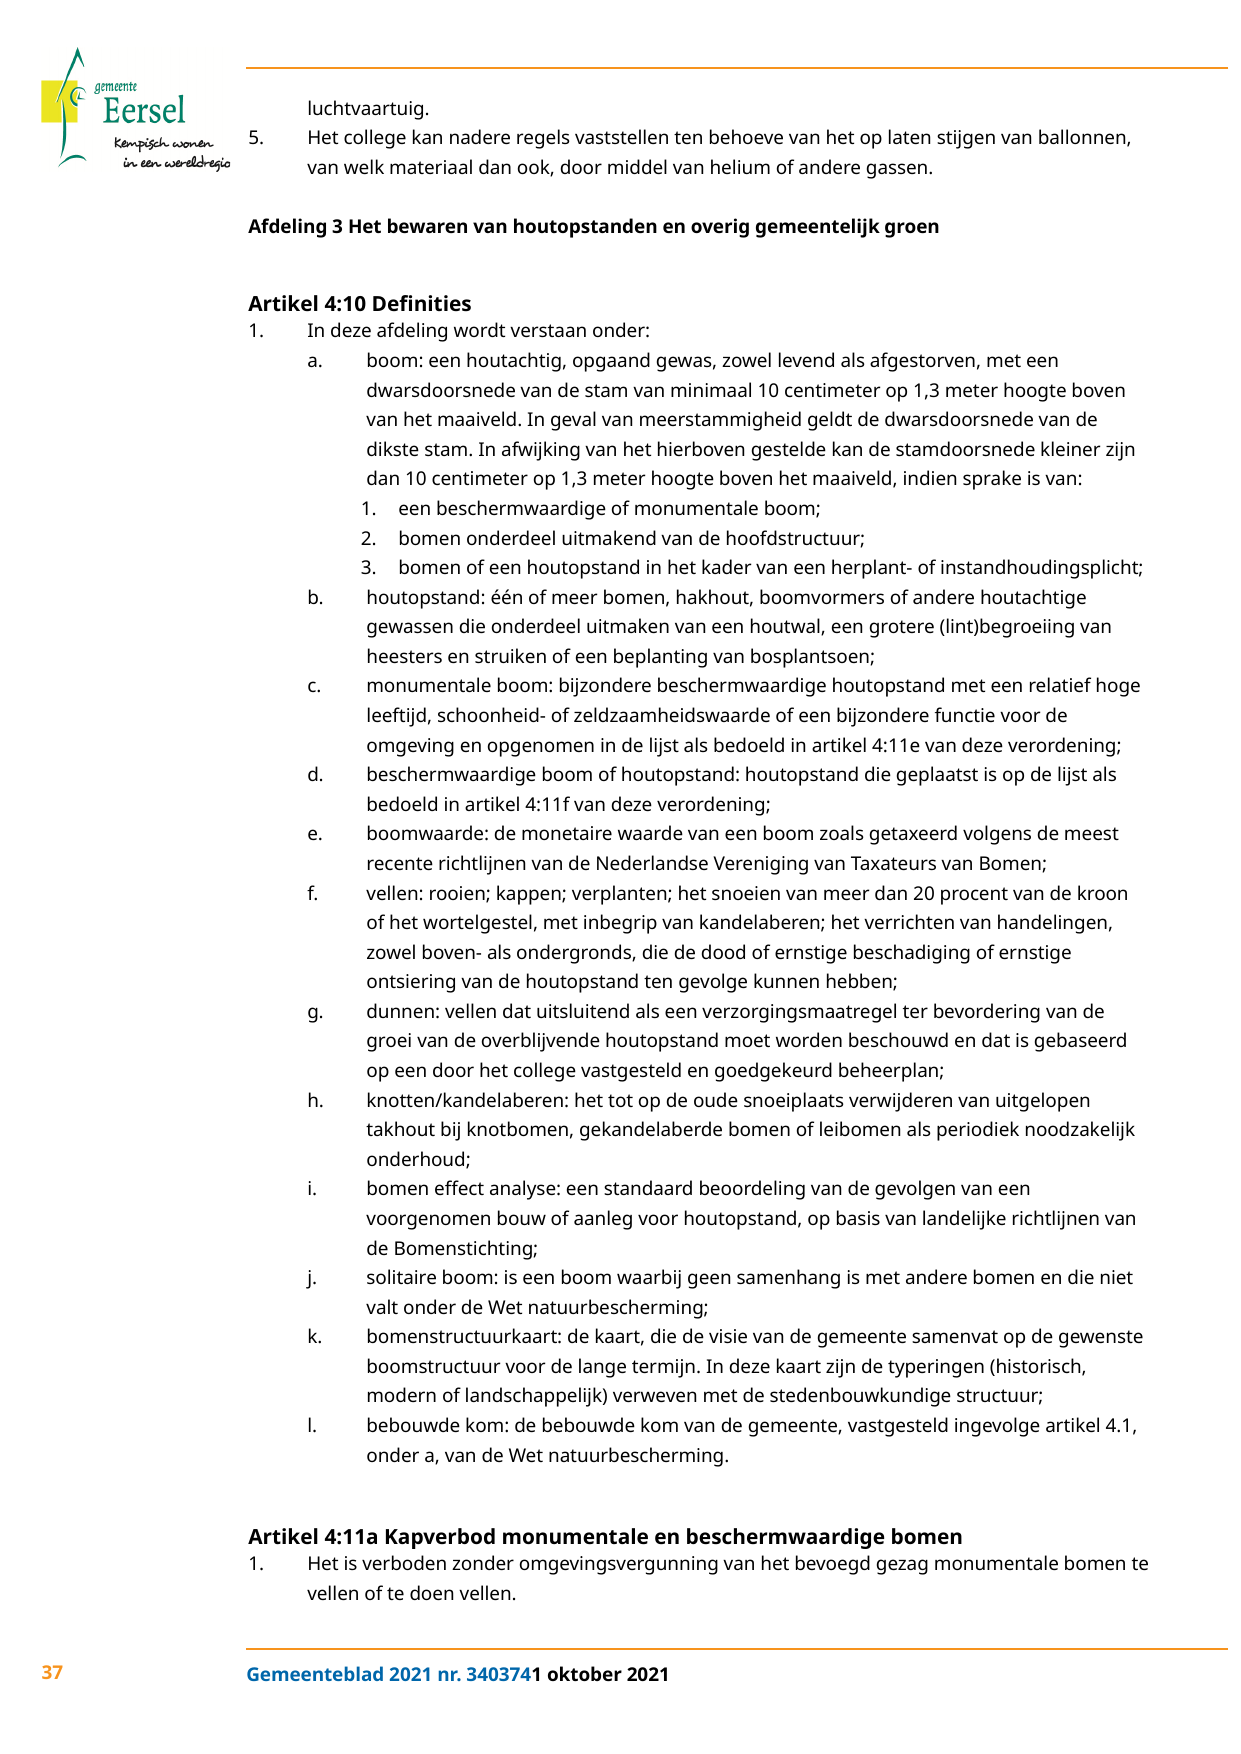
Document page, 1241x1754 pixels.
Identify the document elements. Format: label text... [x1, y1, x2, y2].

list luchtvaartuig. [248, 95, 1152, 121]
list bomen effect analyse: een standaard beoordeling van de gevolgen van een voorgenomen bouw of aanleg voor houtopstand, op basis van landelijke richtlijnen van de Bomenstichting; [307, 1176, 1152, 1261]
picture [41, 47, 231, 172]
list boom: een houtachtig, opgaand gewas, zowel levend als afgestorven, met een dwarsdoorsnede van de stam van minimaal 10 centimeter op 1,3 meter hoogte boven van het maaiveld. In geval van meerstammigheid geldt de dwarsdoorsnede van de dikste stam. In afwijking van het hierboven gestelde kan de stamdoorsnede kleiner zijn dan 10 centimeter op 1,3 meter hoogte boven het maaiveld, indien sprake is van: [307, 347, 1152, 491]
list boomwaarde: de monetaire waarde van een boom zoals getaxeerd volgens de meest recente richtlijnen van de Nederlandse Vereniging van Taxateurs van Bomen; [307, 821, 1152, 876]
list bomen onderdeel uitmakend van de hoofdstructuur; [361, 525, 1152, 551]
list knotten/kandelaberen: het tot op de oude snoeiplaats verwijderen van uitgelopen takhout bij knotbomen, gekandelaberde bomen of leibomen als periodiek noodzakelijk onderhoud; [307, 1087, 1152, 1172]
list bomenstructuurkaart: de kaart, die de visie van de gemeente samenvat op de gewenste boomstructuur voor de lange termijn. In deze kaart zijn de typeringen (historisch, modern of landschappelijk) verweven met de stedenbouwkundige structuur; [307, 1323, 1152, 1408]
list In deze afdeling wordt verstaan onder: [248, 318, 1152, 343]
text Artikel 4:11a Kapverbod monumentale en beschermwaardige bomen [248, 1522, 1152, 1550]
list beschermwaardige boom of houtopstand: houtopstand die geplaatst is op de lijst als bedoeld in artikel 4:11f van deze verordening; [307, 761, 1152, 817]
text Afdeling 3 Het bewaren van houtopstanden en overig gemeentelijk groen [248, 213, 1152, 239]
list een beschermwaardige of monumentale boom; [361, 495, 1152, 521]
list solitaire boom: is een boom waarbij geen samenhang is met andere bomen en die niet valt onder de Wet natuurbescherming; [307, 1264, 1152, 1320]
text Artikel 4:10 Definities [248, 289, 1152, 318]
list bebouwde kom: de bebouwde kom van de gemeente, vastgesteld ingevolge artikel 4.1, onder a, van de Wet natuurbescherming. [307, 1412, 1152, 1468]
list vellen: rooien; kappen; verplanten; het snoeien van meer dan 20 procent van de kroon of het wortelgestel, met inbegrip van kandelaberen; het verrichten van handelingen, zowel boven- als ondergronds, die de dood of ernstige beschadiging of ernstige ontsiering van de houtopstand ten gevolge kunnen hebben; [307, 880, 1152, 994]
list Het is verboden zonder omgevingsvergunning van het bevoegd gezag monumentale bomen te vellen of te doen vellen. [248, 1550, 1152, 1606]
list dunnen: vellen dat uitsluitend als een verzorgingsmaatregel ter bevordering van de groei van de overblijvende houtopstand moet worden beschouwd en dat is gebaseerd op een door het college vastgesteld en goedgekeurd beheerplan; [307, 998, 1152, 1083]
list Het college kan nadere regels vaststellen ten behoeve van het op laten stijgen van ballonnen, van welk materiaal dan ook, door middel van helium of andere gassen. [248, 124, 1152, 180]
list bomen of een houtopstand in het kader van een herplant- of instandhoudingsplicht; [361, 554, 1152, 580]
list houtopstand: één of meer bomen, hakhout, boomvormers of andere houtachtige gewassen die onderdeel uitmaken van een houtwal, een grotere (lint)begroeiing van heesters en struiken of een beplanting van bosplantsoen; [307, 584, 1152, 669]
list monumentale boom: bijzondere beschermwaardige houtopstand met een relatief hoge leeftijd, schoonheid- of zeldzaamheidswaarde of een bijzondere functie voor de omgeving en opgenomen in de lijst als bedoeld in artikel 4:11e van deze verordening; [307, 673, 1152, 758]
